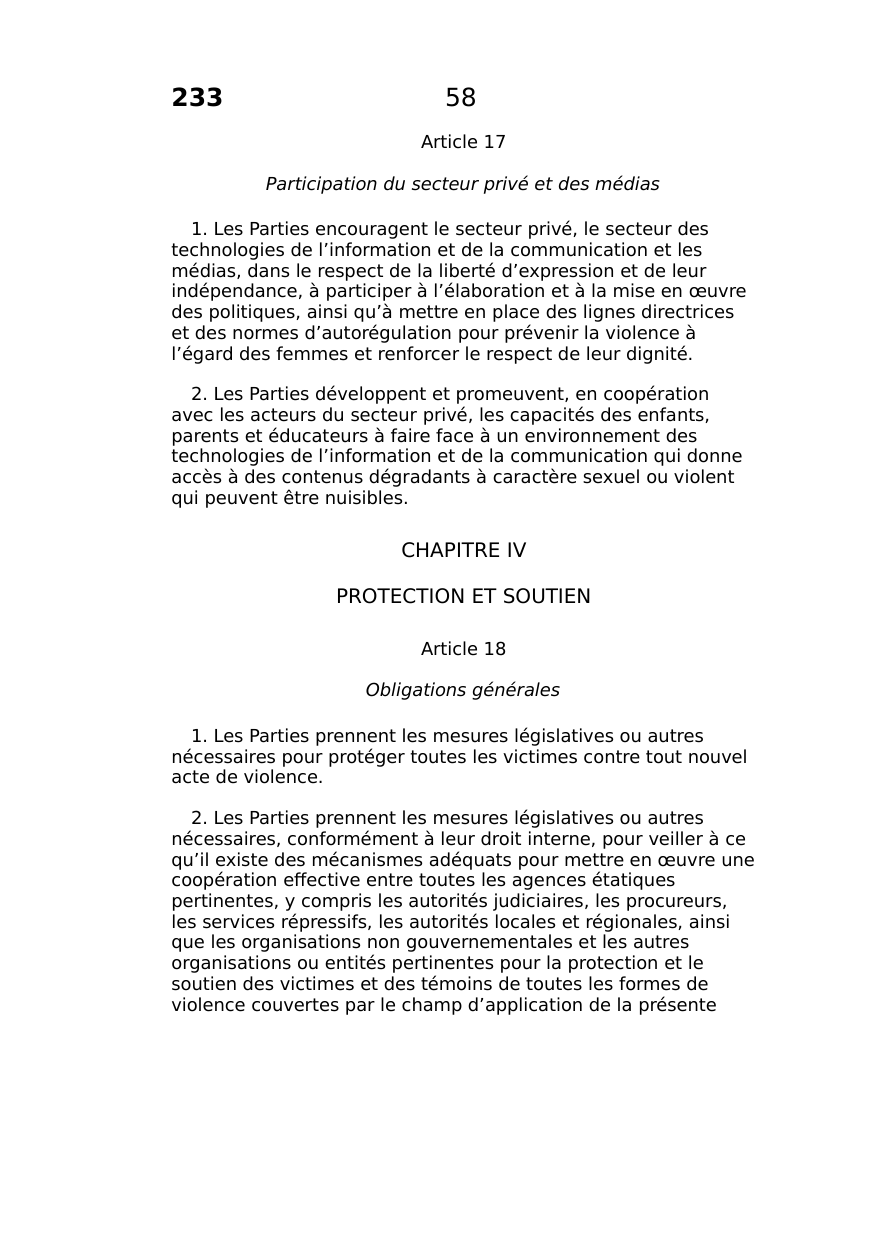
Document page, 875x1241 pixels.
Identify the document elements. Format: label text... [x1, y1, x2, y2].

text 2. Les Parties développent et promeuvent, en coopération avec les acteurs du secteur privé, les capacités des enfants, parents et éducateurs à faire face à un environnement des technologies de l’information et de la communication qui donne accès à des contenus dégradants à caractère sexuel ou violent qui peuvent être nuisibles. [171, 384, 756, 508]
subtitle CHAPITRE IV PROTECTION ET SOUTIEN [171, 538, 756, 608]
text 1. Les Parties encouragent le secteur privé, le secteur des technologies de l’information et de la communication et les médias, dans le respect de la liberté d’expression et de leur indépendance, à participer à l’élaboration et à la mise en œuvre des politiques, ainsi qu’à mettre en place des lignes directrices et des normes d’autorégulation pour prévenir la violence à l’égard des femmes et renforcer le respect de leur dignité. [171, 219, 756, 364]
text 2. Les Parties prennent les mesures législatives ou autres nécessaires, conformément à leur droit interne, pour veiller à ce qu’il existe des mécanismes adéquats pour mettre en œuvre une coopération effective entre toutes les agences étatiques pertinentes, y compris les autorités judiciaires, les procureurs, les services répressifs, les autorités locales et régionales, ainsi que les organisations non gouvernementales et les autres organisations ou entités pertinentes pour la protection et le soutien des victimes et des témoins de toutes les formes de violence couvertes par le champ d’application de la présente [171, 808, 756, 1015]
subtitle Article 18 Obligations générales [171, 638, 756, 701]
text 1. Les Parties prennent les mesures législatives ou autres nécessaires pour protéger toutes les victimes contre tout nouvel acte de violence. [171, 726, 756, 788]
subtitle Article 17 Participation du secteur privé et des médias [171, 132, 756, 194]
